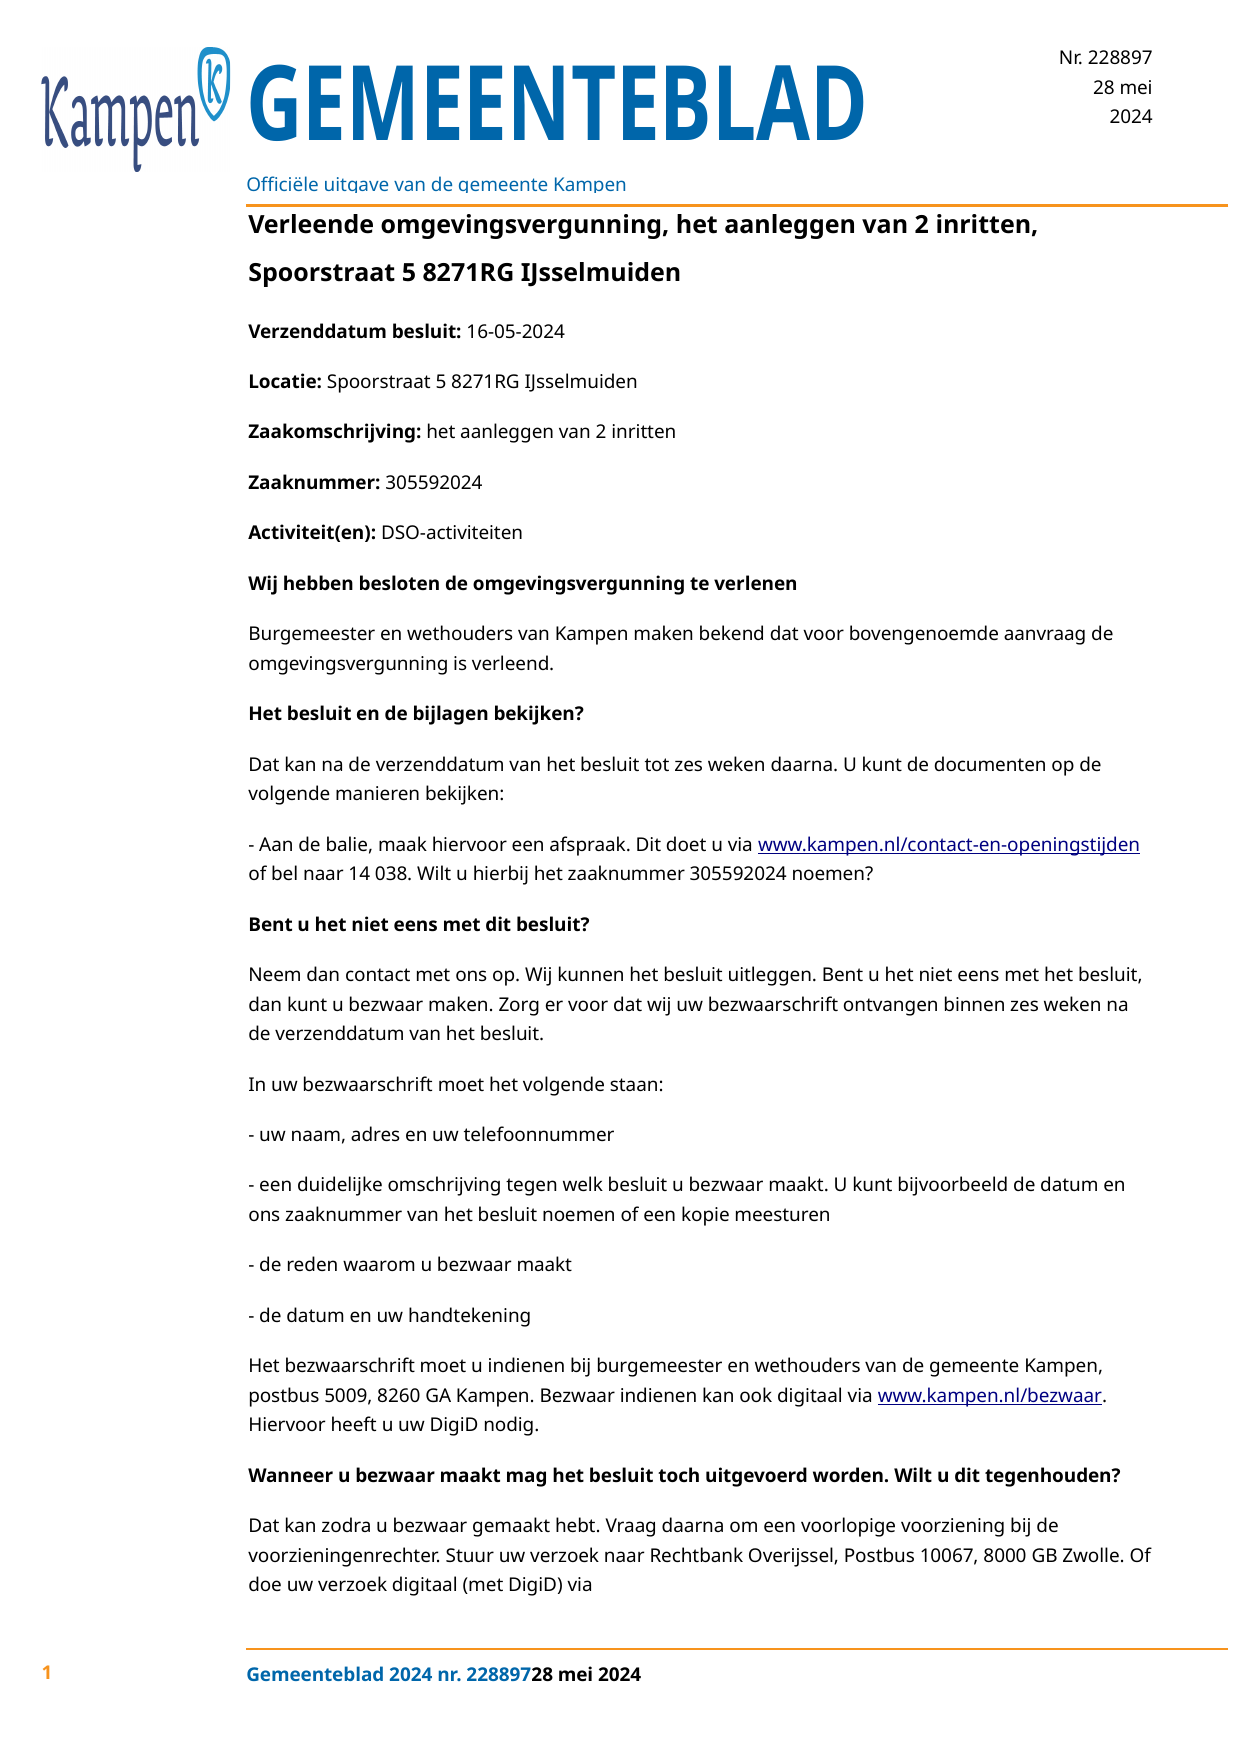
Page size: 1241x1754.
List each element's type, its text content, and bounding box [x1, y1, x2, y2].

text Dat kan zodra u bezwaar gemaakt hebt. Vraag daarna om een voorlopige voorziening bij de voorzieningenrechter. Stuur uw verzoek naar Rechtbank Overijssel, Postbus 10067, 8000 GB Zwolle. Of doe uw verzoek digitaal (met DigiD) via [248, 1512, 1152, 1597]
text Bent u het niet eens met dit besluit? [248, 911, 1152, 937]
text Locatie: Spoorstraat 5 8271RG IJsselmuiden [248, 368, 1152, 394]
text Het bezwaarschrift moet u indienen bij burgemeester en wethouders van de gemeente Kampen, postbus 5009, 8260 GA Kampen. Bezwaar indienen kan ook digitaal via www.kampen.nl/bezwaar. Hiervoor heeft u uw DigiD nodig. [248, 1352, 1152, 1437]
text Zaakomschrijving: het aanleggen van 2 inritten [248, 419, 1152, 444]
text - uw naam, adres en uw telefoonnummer [248, 1121, 1152, 1147]
picture [41, 47, 231, 172]
text Burgemeester en wethouders van Kampen maken bekend dat voor bovengenoemde aanvraag de omgevingsvergunning is verleend. [248, 620, 1152, 676]
text Wij hebben besloten de omgevingsvergunning te verlenen [248, 570, 1152, 596]
text In uw bezwaarschrift moet het volgende staan: [248, 1071, 1152, 1097]
text - Aan de balie, maak hiervoor een afspraak. Dit doet u via www.kampen.nl/contact-en-openingstijden of bel naar 14 038. Wilt u hierbij het zaaknummer 305592024 noemen? [248, 831, 1152, 886]
text - de reden waarom u bezwaar maakt [248, 1252, 1152, 1277]
text Wanneer u bezwaar maakt mag het besluit toch uitgevoerd worden. Wilt u dit tegenhouden? [248, 1462, 1152, 1488]
text Verleende omgevingsvergunning, het aanleggen van 2 inritten, Spoorstraat 5 8271RG IJsselmuiden [248, 207, 1152, 288]
text Verzenddatum besluit: 16-05-2024 [248, 318, 1152, 344]
text Dat kan na de verzenddatum van het besluit tot zes weken daarna. U kunt de documenten op de volgende manieren bekijken: [248, 751, 1152, 806]
text Activiteit(en): DSO-activiteiten [248, 519, 1152, 545]
text - de datum en uw handtekening [248, 1302, 1152, 1328]
text Zaaknummer: 305592024 [248, 469, 1152, 495]
text - een duidelijke omschrijving tegen welk besluit u bezwaar maakt. U kunt bijvoorbeeld de datum en ons zaaknummer van het besluit noemen of een kopie meesturen [248, 1172, 1152, 1227]
text Neem dan contact met ons op. Wij kunnen het besluit uitleggen. Bent u het niet eens met het besluit, dan kunt u bezwaar maken. Zorg er voor dat wij uw bezwaarschrift ontvangen binnen zes weken na de verzenddatum van het besluit. [248, 961, 1152, 1046]
text Het besluit en de bijlagen bekijken? [248, 700, 1152, 726]
